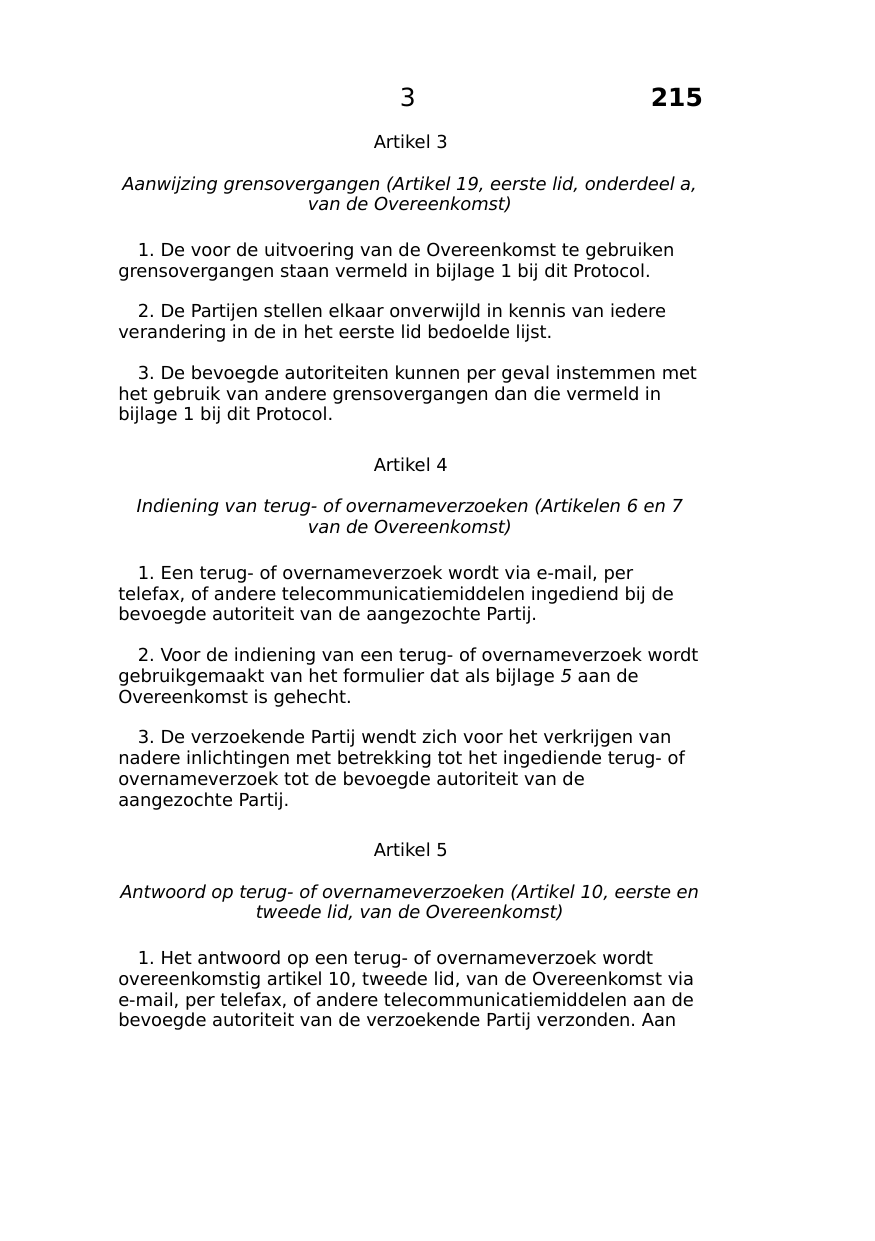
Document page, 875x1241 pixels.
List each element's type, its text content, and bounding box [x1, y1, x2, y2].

text 2. De Partijen stellen elkaar onverwijld in kennis van iedere verandering in de in het eerste lid bedoelde lijst. [118, 301, 703, 343]
subtitle Artikel 5 Antwoord op terug- of overnameverzoeken (Artikel 10, eerste en tweede lid, van de Overeenkomst) [118, 840, 703, 923]
text 3. De verzoekende Partij wendt zich voor het verkrijgen van nadere inlichtingen met betrekking tot het ingediende terug- of overnameverzoek tot de bevoegde autoriteit van de aangezochte Partij. [118, 727, 703, 810]
subtitle Artikel 3 Aanwijzing grensovergangen (Artikel 19, eerste lid, onderdeel a, van de Overeenkomst) [118, 132, 703, 215]
text 2. Voor de indiening van een terug- of overnameverzoek wordt gebruikgemaakt van het formulier dat als bijlage 5 aan de Overeenkomst is gehecht. [118, 645, 703, 707]
text 3. De bevoegde autoriteiten kunnen per geval instemmen met het gebruik van andere grensovergangen dan die vermeld in bijlage 1 bij dit Protocol. [118, 363, 703, 425]
text 1. Het antwoord op een terug- of overnameverzoek wordt overeenkomstig artikel 10, tweede lid, van de Overeenkomst via e-mail, per telefax, of andere telecommunicatiemiddelen aan de bevoegde autoriteit van de verzoekende Partij verzonden. Aan [118, 948, 703, 1031]
subtitle Artikel 4 Indiening van terug- of overnameverzoeken (Artikelen 6 en 7 van de Overeenkomst) [118, 455, 703, 538]
text 1. Een terug- of overnameverzoek wordt via e-mail, per telefax, of andere telecommunicatiemiddelen ingediend bij de bevoegde autoriteit van de aangezochte Partij. [118, 563, 703, 625]
text 1. De voor de uitvoering van de Overeenkomst te gebruiken grensovergangen staan vermeld in bijlage 1 bij dit Protocol. [118, 240, 703, 281]
